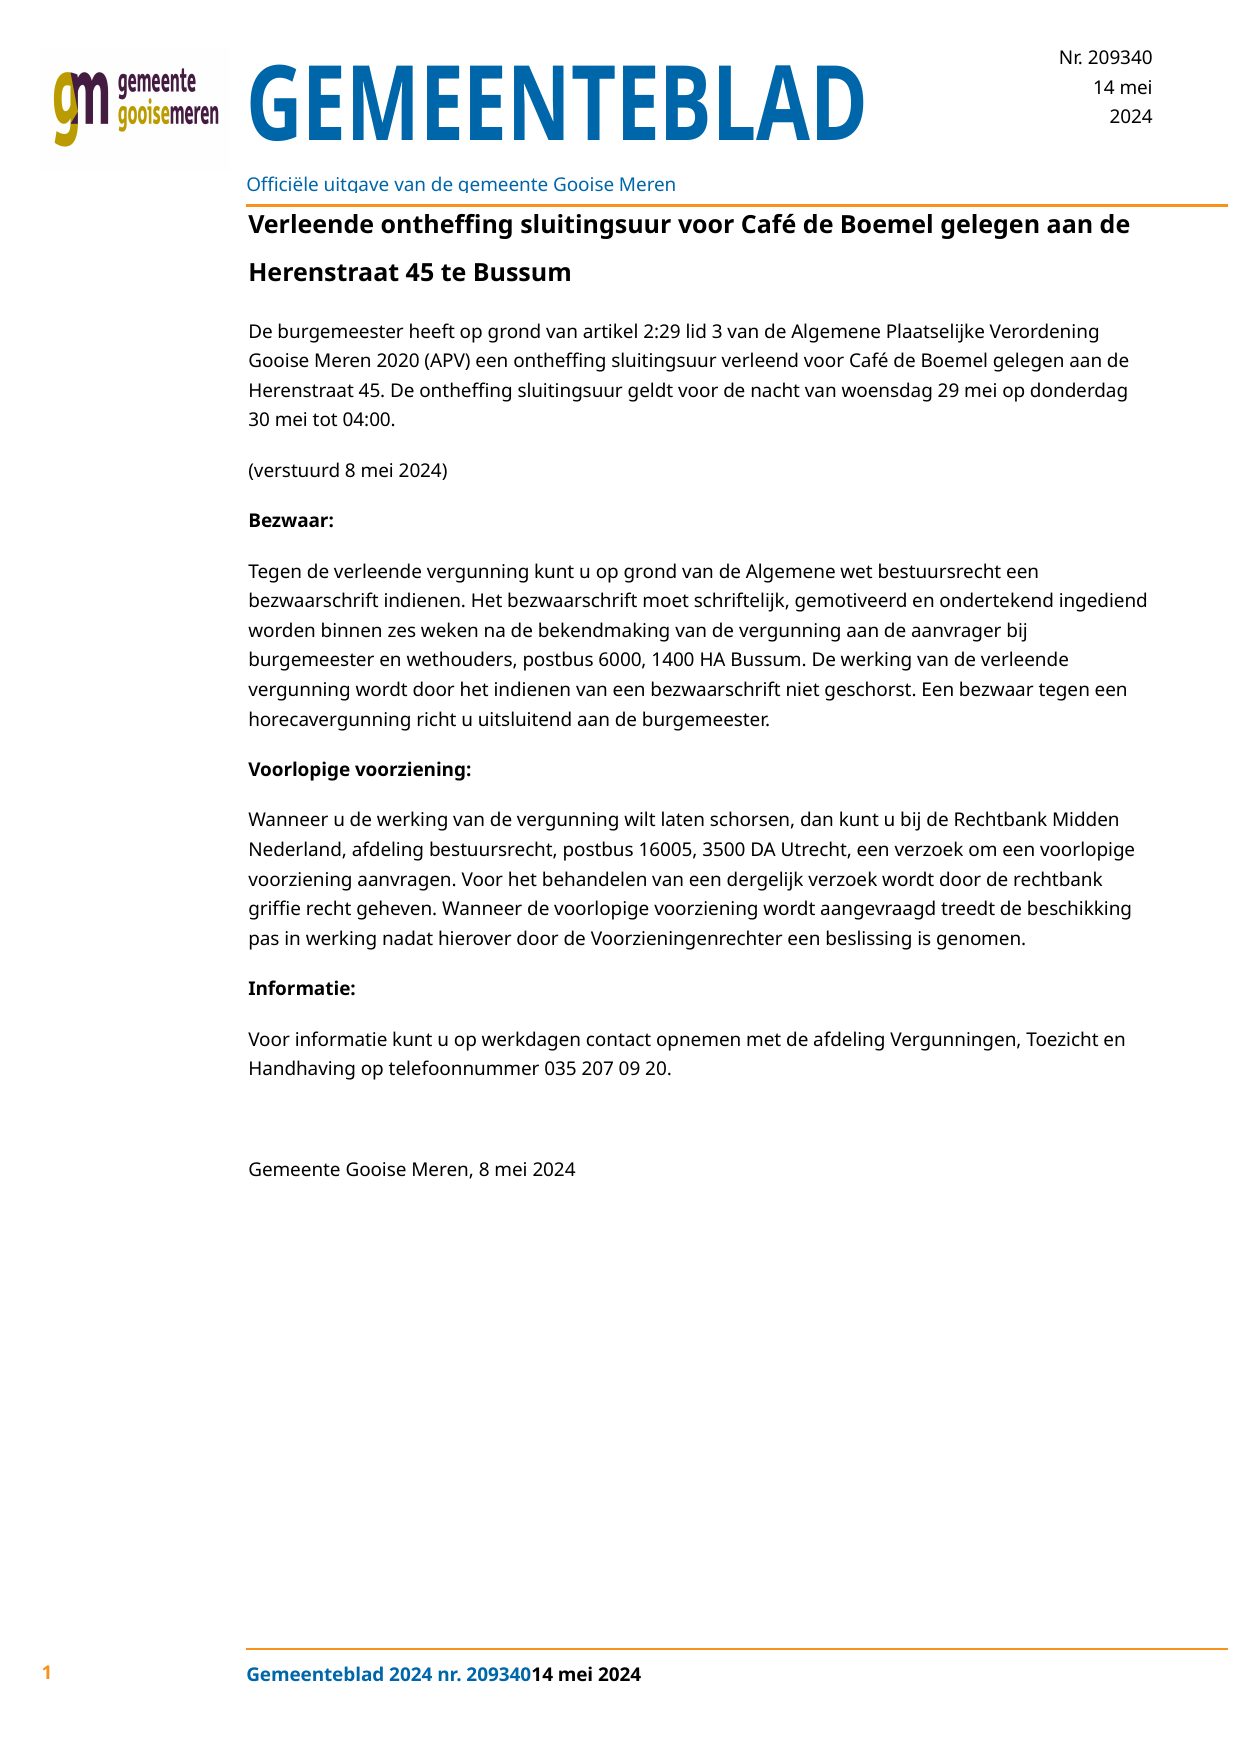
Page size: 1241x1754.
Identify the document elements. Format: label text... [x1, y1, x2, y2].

text Voor informatie kunt u op werkdagen contact opnemen met de afdeling Vergunningen, Toezicht en Handhaving op telefoonnummer 035 207 09 20. [248, 1026, 1152, 1081]
text Verleende ontheffing sluitingsuur voor Café de Boemel gelegen aan de Herenstraat 45 te Bussum [248, 207, 1152, 288]
text Gemeente Gooise Meren, 8 mei 2024 [248, 1156, 1152, 1182]
picture [41, 47, 231, 172]
text De burgemeester heeft op grond van artikel 2:29 lid 3 van de Algemene Plaatselijke Verordening Gooise Meren 2020 (APV) een ontheffing sluitingsuur verleend voor Café de Boemel gelegen aan de Herenstraat 45. De ontheffing sluitingsuur geldt voor de nacht van woensdag 29 mei op donderdag 30 mei tot 04:00. [248, 318, 1152, 432]
text Tegen de verleende vergunning kunt u op grond van de Algemene wet bestuursrecht een bezwaarschrift indienen. Het bezwaarschrift moet schriftelijk, gemotiveerd en ondertekend ingediend worden binnen zes weken na de bekendmaking van de vergunning aan de aanvrager bij burgemeester en wethouders, postbus 6000, 1400 HA Bussum. De werking van de verleende vergunning wordt door het indienen van een bezwaarschrift niet geschorst. Een bezwaar tegen een horecavergunning richt u uitsluitend aan de burgemeester. [248, 558, 1152, 732]
text Voorlopige voorziening: [248, 756, 1152, 782]
text Bezwaar: [248, 507, 1152, 533]
text Informatie: [248, 975, 1152, 1001]
text Wanneer u de werking van de vergunning wilt laten schorsen, dan kunt u bij de Rechtbank Midden Nederland, afdeling bestuursrecht, postbus 16005, 3500 DA Utrecht, een verzoek om een voorlopige voorziening aanvragen. Voor het behandelen van een dergelijk verzoek wordt door de rechtbank griffie recht geheven. Wanneer de voorlopige voorziening wordt aangevraagd treedt de beschikking pas in werking nadat hierover door de Voorzieningenrechter een beslissing is genomen. [248, 807, 1152, 951]
text (verstuurd 8 mei 2024) [248, 457, 1152, 483]
